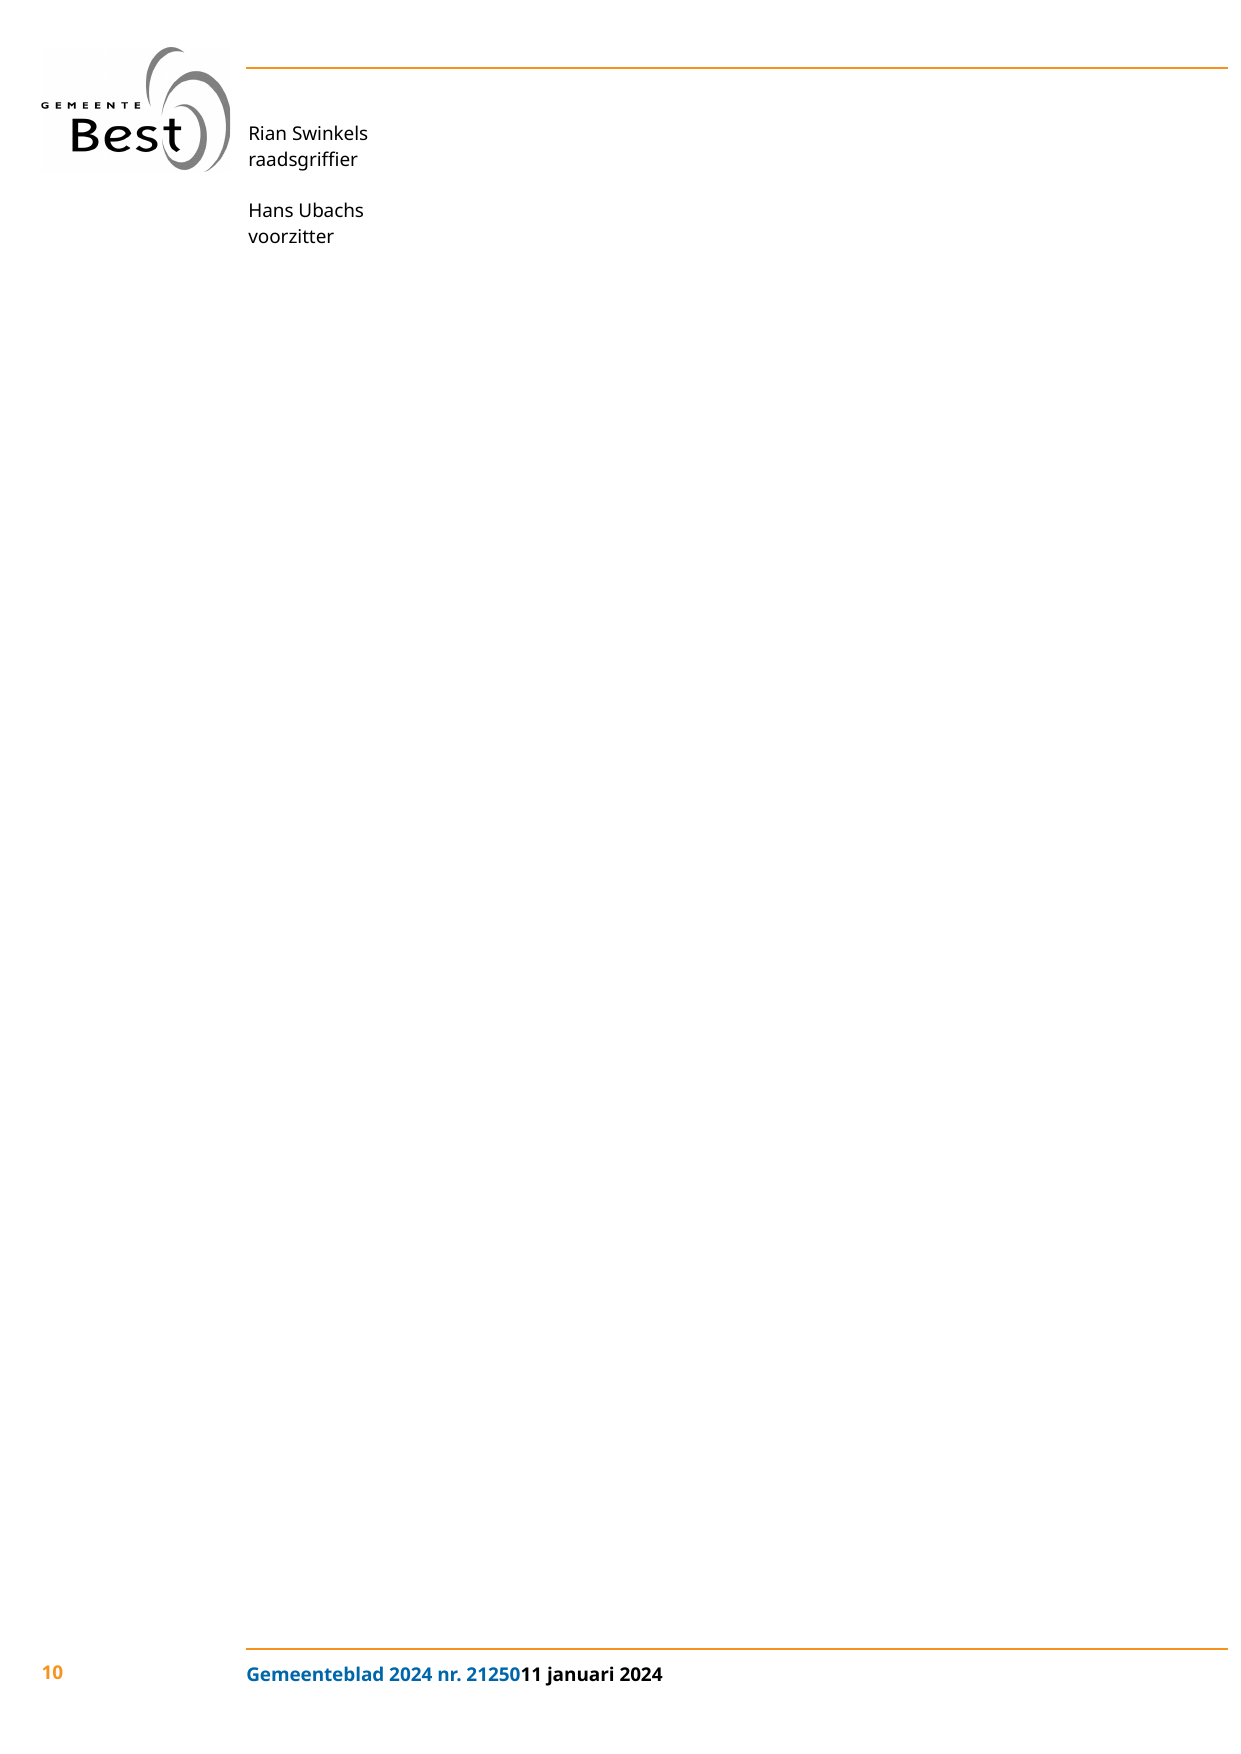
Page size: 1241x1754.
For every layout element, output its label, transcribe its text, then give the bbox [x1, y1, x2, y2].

text voorzitter [248, 223, 1152, 249]
text Rian Swinkels [248, 121, 1152, 146]
text Hans Ubachs [248, 198, 1152, 223]
picture [41, 47, 231, 172]
text raadsgriffier [248, 146, 1152, 172]
